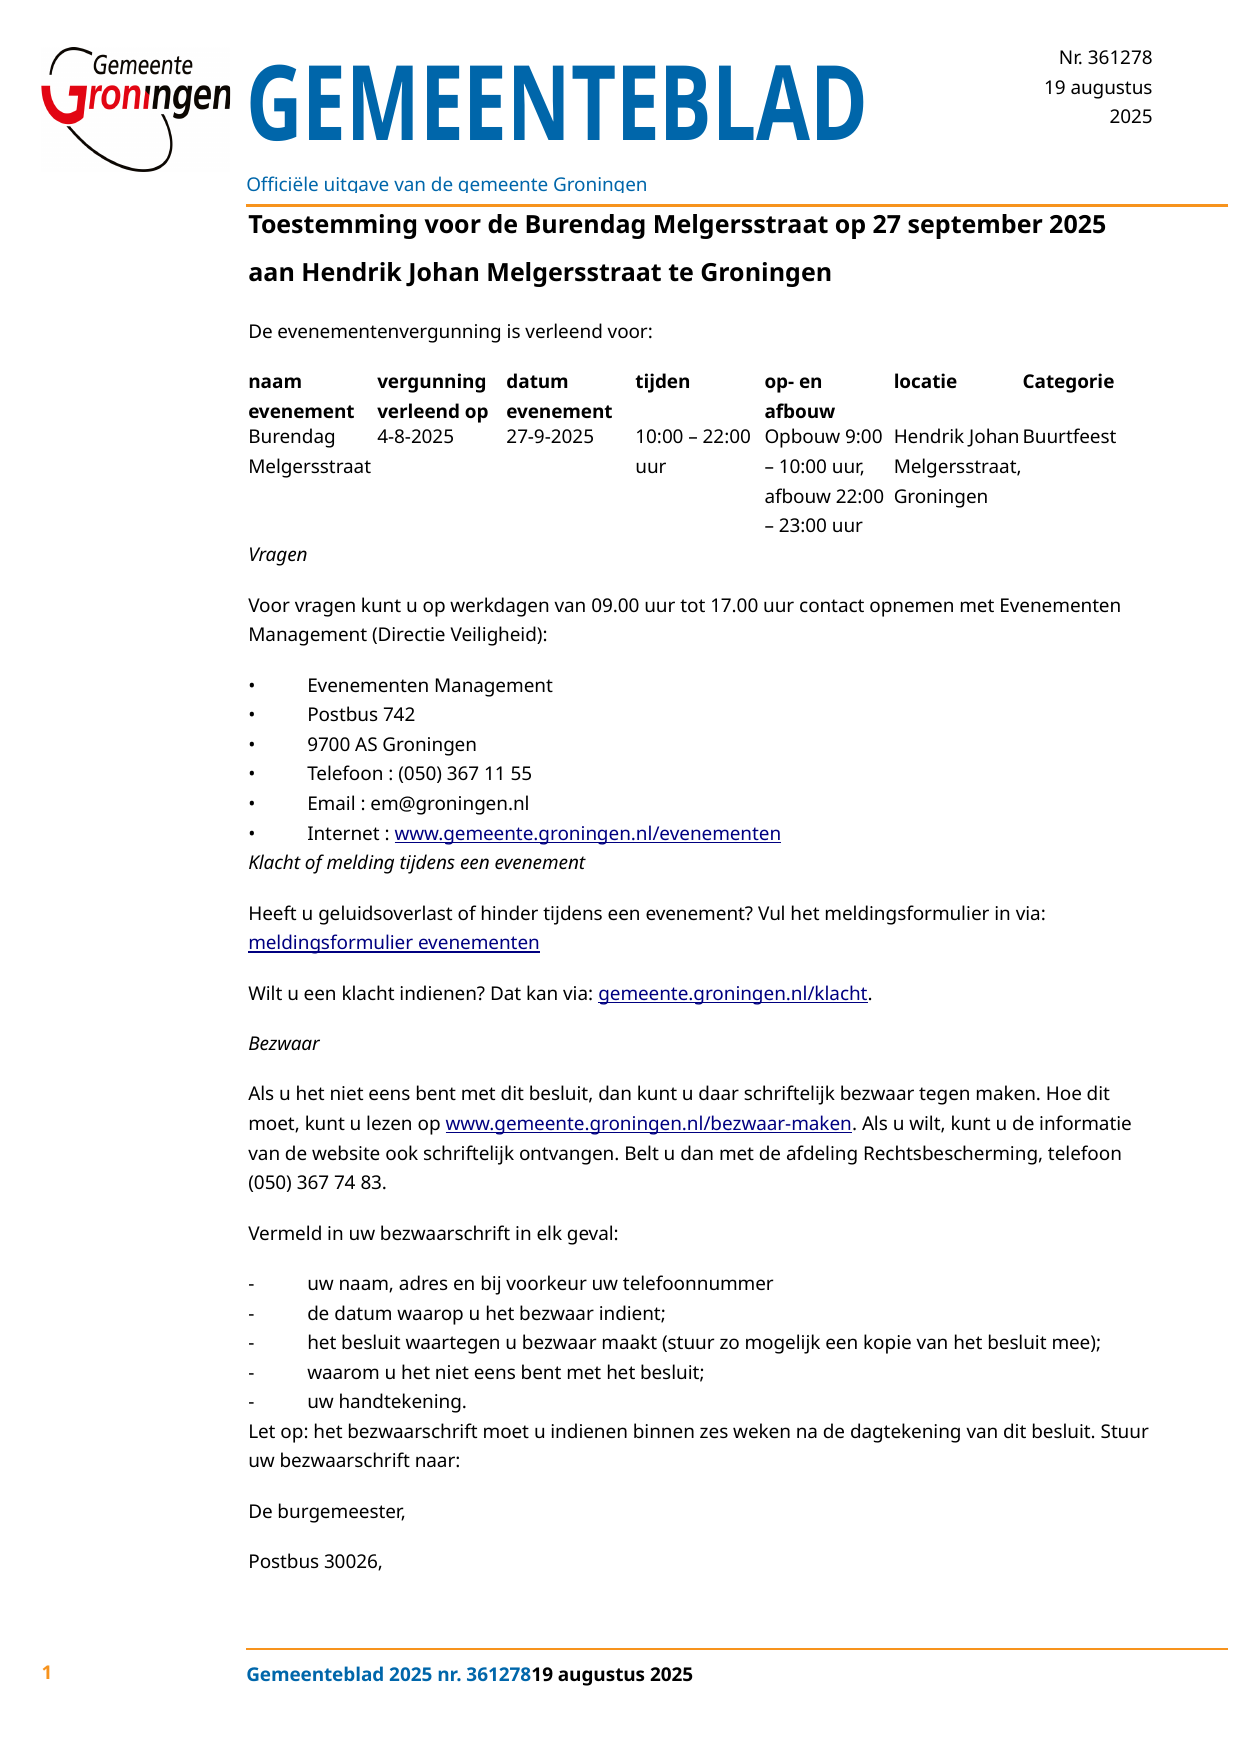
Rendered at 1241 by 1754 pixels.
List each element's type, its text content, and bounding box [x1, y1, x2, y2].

text Toestemming voor de Burendag Melgersstraat op 27 september 2025 aan Hendrik Johan Melgersstraat te Groningen [248, 207, 1152, 288]
list het besluit waartegen u bezwaar maakt (stuur zo mogelijk een kopie van het besluit mee); [248, 1329, 1152, 1355]
text Voor vragen kunt u op werkdagen van 09.00 uur tot 17.00 uur contact opnemen met Evenementen Management (Directie Veiligheid): [248, 592, 1152, 647]
text Vermeld in uw bezwaarschrift in elk geval: [248, 1220, 1152, 1246]
table_header Categorie [1023, 369, 1152, 424]
table_header vergunning verleend op [377, 369, 506, 424]
list waarom u het niet eens bent met het besluit; [248, 1359, 1152, 1385]
table_header locatie [894, 369, 1022, 424]
table_cell Buurtfeest [1023, 424, 1152, 538]
table_cell 10:00 – 22:00 uur [635, 424, 764, 538]
text Bezwaar [248, 1030, 1152, 1056]
text De evenementenvergunning is verleend voor: [248, 318, 1152, 344]
text De burgemeester, [248, 1498, 1152, 1524]
text Als u het niet eens bent met dit besluit, dan kunt u daar schriftelijk bezwaar tegen maken. Hoe dit moet, kunt u lezen op www.gemeente.groningen.nl/bezwaar-maken. Als u wilt, kunt u de informatie van de website ook schriftelijk ontvangen. Belt u dan met de afdeling Rechtsbescherming, telefoon (050) 367 74 83. [248, 1081, 1152, 1195]
picture [41, 47, 231, 172]
list uw naam, adres en bij voorkeur uw telefoonnummer [248, 1270, 1152, 1296]
table_cell Burendag Melgersstraat [248, 424, 377, 538]
text Vragen [248, 541, 1152, 567]
table_cell Hendrik Johan Melgersstraat, Groningen [894, 424, 1022, 538]
text Wilt u een klacht indienen? Dat kan via: gemeente.groningen.nl/klacht. [248, 980, 1152, 1006]
text Postbus 30026, [248, 1548, 1152, 1574]
table_header op- en afbouw [764, 369, 893, 424]
list Postbus 742 [248, 701, 1152, 727]
list Email : em@groningen.nl [248, 790, 1152, 816]
text Klacht of melding tijdens een evenement [248, 849, 1152, 875]
table_header tijden [635, 369, 764, 424]
table_cell 27-9-2025 [506, 424, 635, 538]
list Internet : www.gemeente.groningen.nl/evenementen [248, 820, 1152, 846]
list de datum waarop u het bezwaar indient; [248, 1300, 1152, 1326]
list Evenementen Management [248, 672, 1152, 698]
table_header datum evenement [506, 369, 635, 424]
list 9700 AS Groningen [248, 731, 1152, 757]
text Heeft u geluidsoverlast of hinder tijdens een evenement? Vul het meldingsformulier in via: meldingsformulier evenementen [248, 900, 1152, 955]
text Let op: het bezwaarschrift moet u indienen binnen zes weken na de dagtekening van dit besluit. Stuur uw bezwaarschrift naar: [248, 1418, 1152, 1473]
list Telefoon : (050) 367 11 55 [248, 761, 1152, 786]
table_header naam evenement [248, 369, 377, 424]
table_cell 4-8-2025 [377, 424, 506, 538]
list uw handtekening. [248, 1388, 1152, 1414]
table_cell Opbouw 9:00 – 10:00 uur, afbouw 22:00 – 23:00 uur [764, 424, 893, 538]
